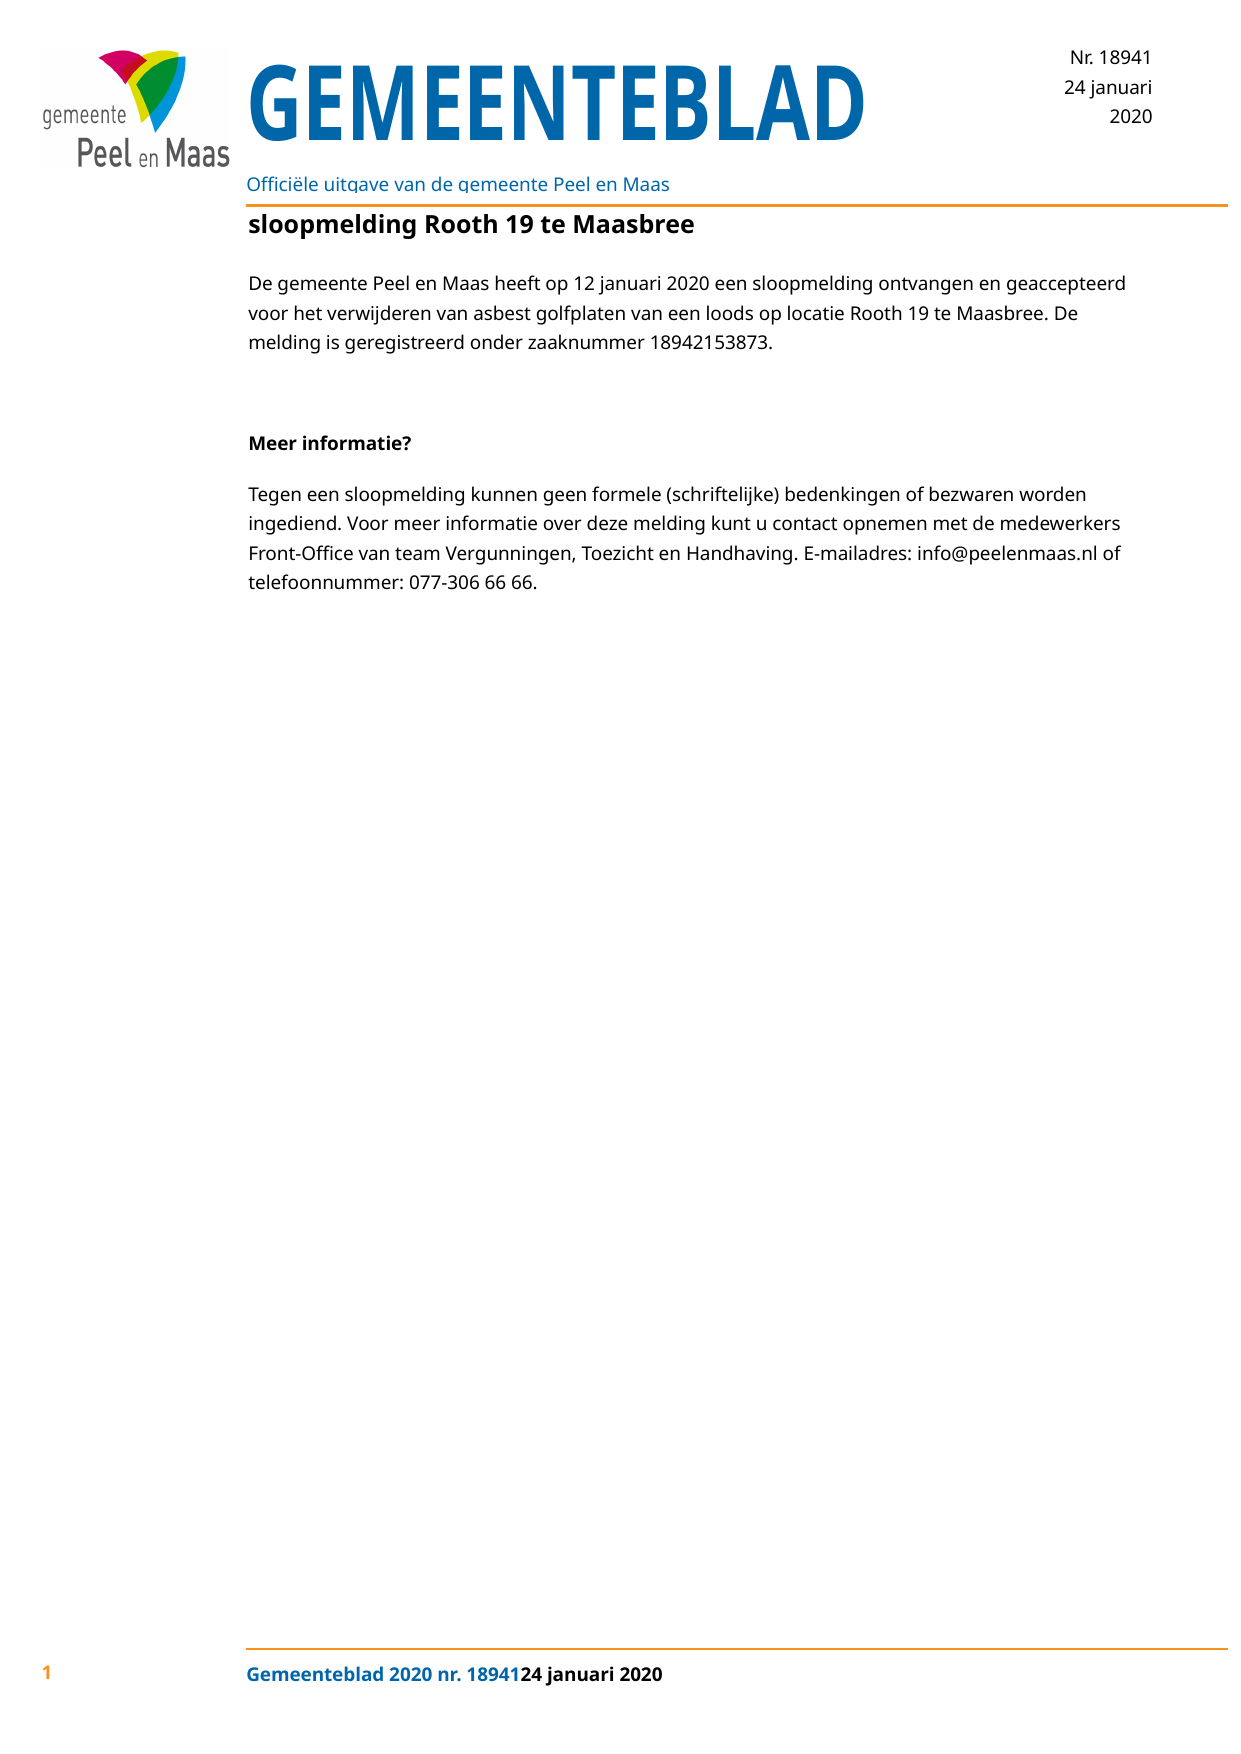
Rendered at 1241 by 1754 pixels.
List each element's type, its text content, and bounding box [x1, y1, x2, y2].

picture [41, 47, 231, 172]
text Meer informatie? [248, 430, 1152, 456]
text Tegen een sloopmelding kunnen geen formele (schriftelijke) bedenkingen of bezwaren worden ingediend. Voor meer informatie over deze melding kunt u contact opnemen met de medewerkers Front-Office van team Vergunningen, Toezicht en Handhaving. E-mailadres: info@peelenmaas.nl of telefoonnummer: 077-306 66 66. [248, 481, 1152, 595]
text De gemeente Peel en Maas heeft op 12 januari 2020 een sloopmelding ontvangen en geaccepteerd voor het verwijderen van asbest golfplaten van een loods op locatie Rooth 19 te Maasbree. De melding is geregistreerd onder zaaknummer 18942153873. [248, 270, 1152, 355]
text sloopmelding Rooth 19 te Maasbree [248, 207, 1152, 241]
